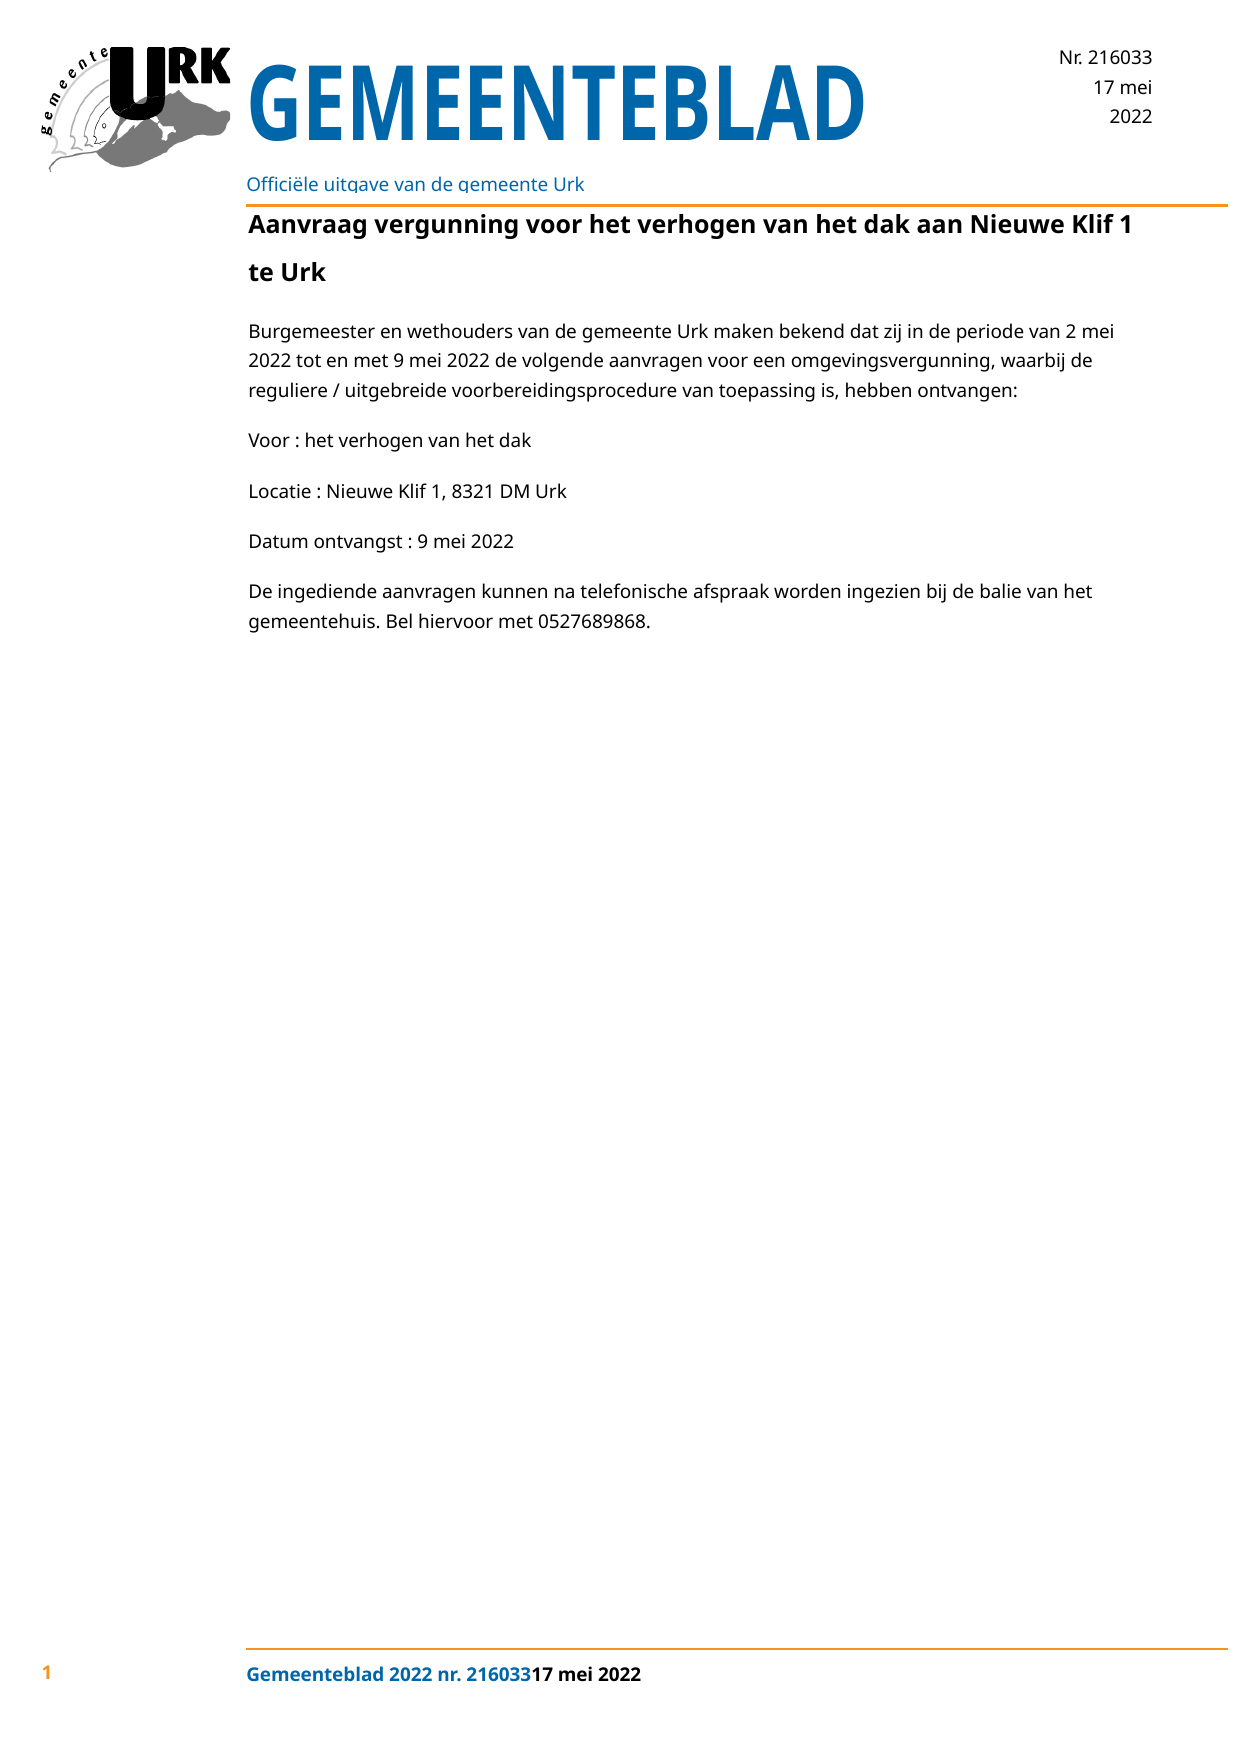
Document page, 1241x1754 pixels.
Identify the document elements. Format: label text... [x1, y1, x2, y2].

text Voor : het verhogen van het dak [248, 427, 1152, 453]
text Aanvraag vergunning voor het verhogen van het dak aan Nieuwe Klif 1 te Urk [248, 207, 1152, 288]
picture [41, 47, 231, 172]
text De ingediende aanvragen kunnen na telefonische afspraak worden ingezien bij de balie van het gemeentehuis. Bel hiervoor met 0527689868. [248, 579, 1152, 634]
text Locatie : Nieuwe Klif 1, 8321 DM Urk [248, 478, 1152, 504]
text Datum ontvangst : 9 mei 2022 [248, 528, 1152, 554]
text Burgemeester en wethouders van de gemeente Urk maken bekend dat zij in de periode van 2 mei 2022 tot en met 9 mei 2022 de volgende aanvragen voor een omgevingsvergunning, waarbij de reguliere / uitgebreide voorbereidingsprocedure van toepassing is, hebben ontvangen: [248, 318, 1152, 403]
